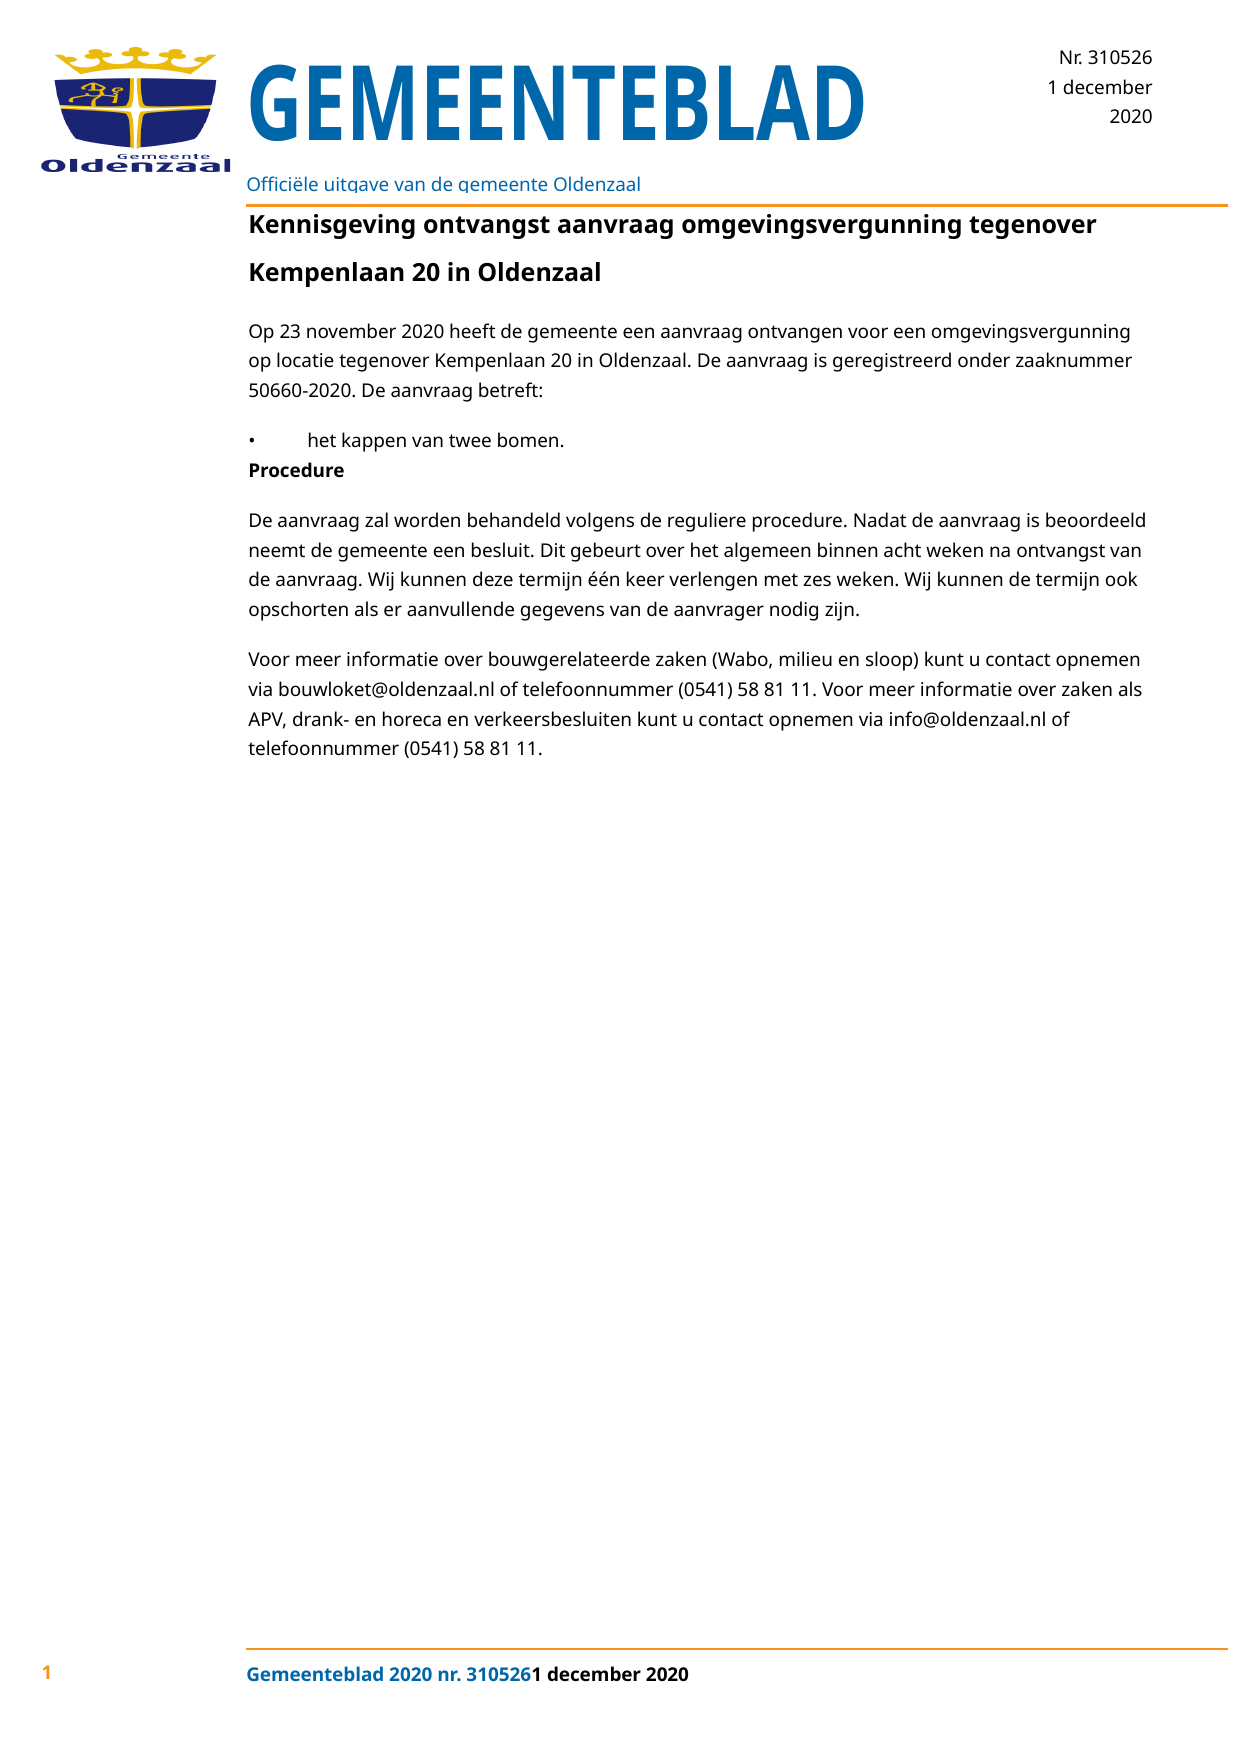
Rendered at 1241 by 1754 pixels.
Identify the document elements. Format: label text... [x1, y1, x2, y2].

text Kennisgeving ontvangst aanvraag omgevingsvergunning tegenover Kempenlaan 20 in Oldenzaal [248, 207, 1152, 288]
list het kappen van twee bomen. [248, 427, 1152, 453]
text De aanvraag zal worden behandeld volgens de reguliere procedure. Nadat de aanvraag is beoordeeld neemt de gemeente een besluit. Dit gebeurt over het algemeen binnen acht weken na ontvangst van de aanvraag. Wij kunnen deze termijn één keer verlengen met zes weken. Wij kunnen de termijn ook opschorten als er aanvullende gegevens van de aanvrager nodig zijn. [248, 507, 1152, 622]
text Op 23 november 2020 heeft de gemeente een aanvraag ontvangen voor een omgevingsvergunning op locatie tegenover Kempenlaan 20 in Oldenzaal. De aanvraag is geregistreerd onder zaaknummer 50660-2020. De aanvraag betreft: [248, 318, 1152, 403]
picture [41, 47, 231, 172]
text Voor meer informatie over bouwgerelateerde zaken (Wabo, milieu en sloop) kunt u contact opnemen via bouwloket@oldenzaal.nl of telefoonnummer (0541) 58 81 11. Voor meer informatie over zaken als APV, drank- en horeca en verkeersbesluiten kunt u contact opnemen via info@oldenzaal.nl of telefoonnummer (0541) 58 81 11. [248, 647, 1152, 761]
text Procedure [248, 457, 1152, 483]
